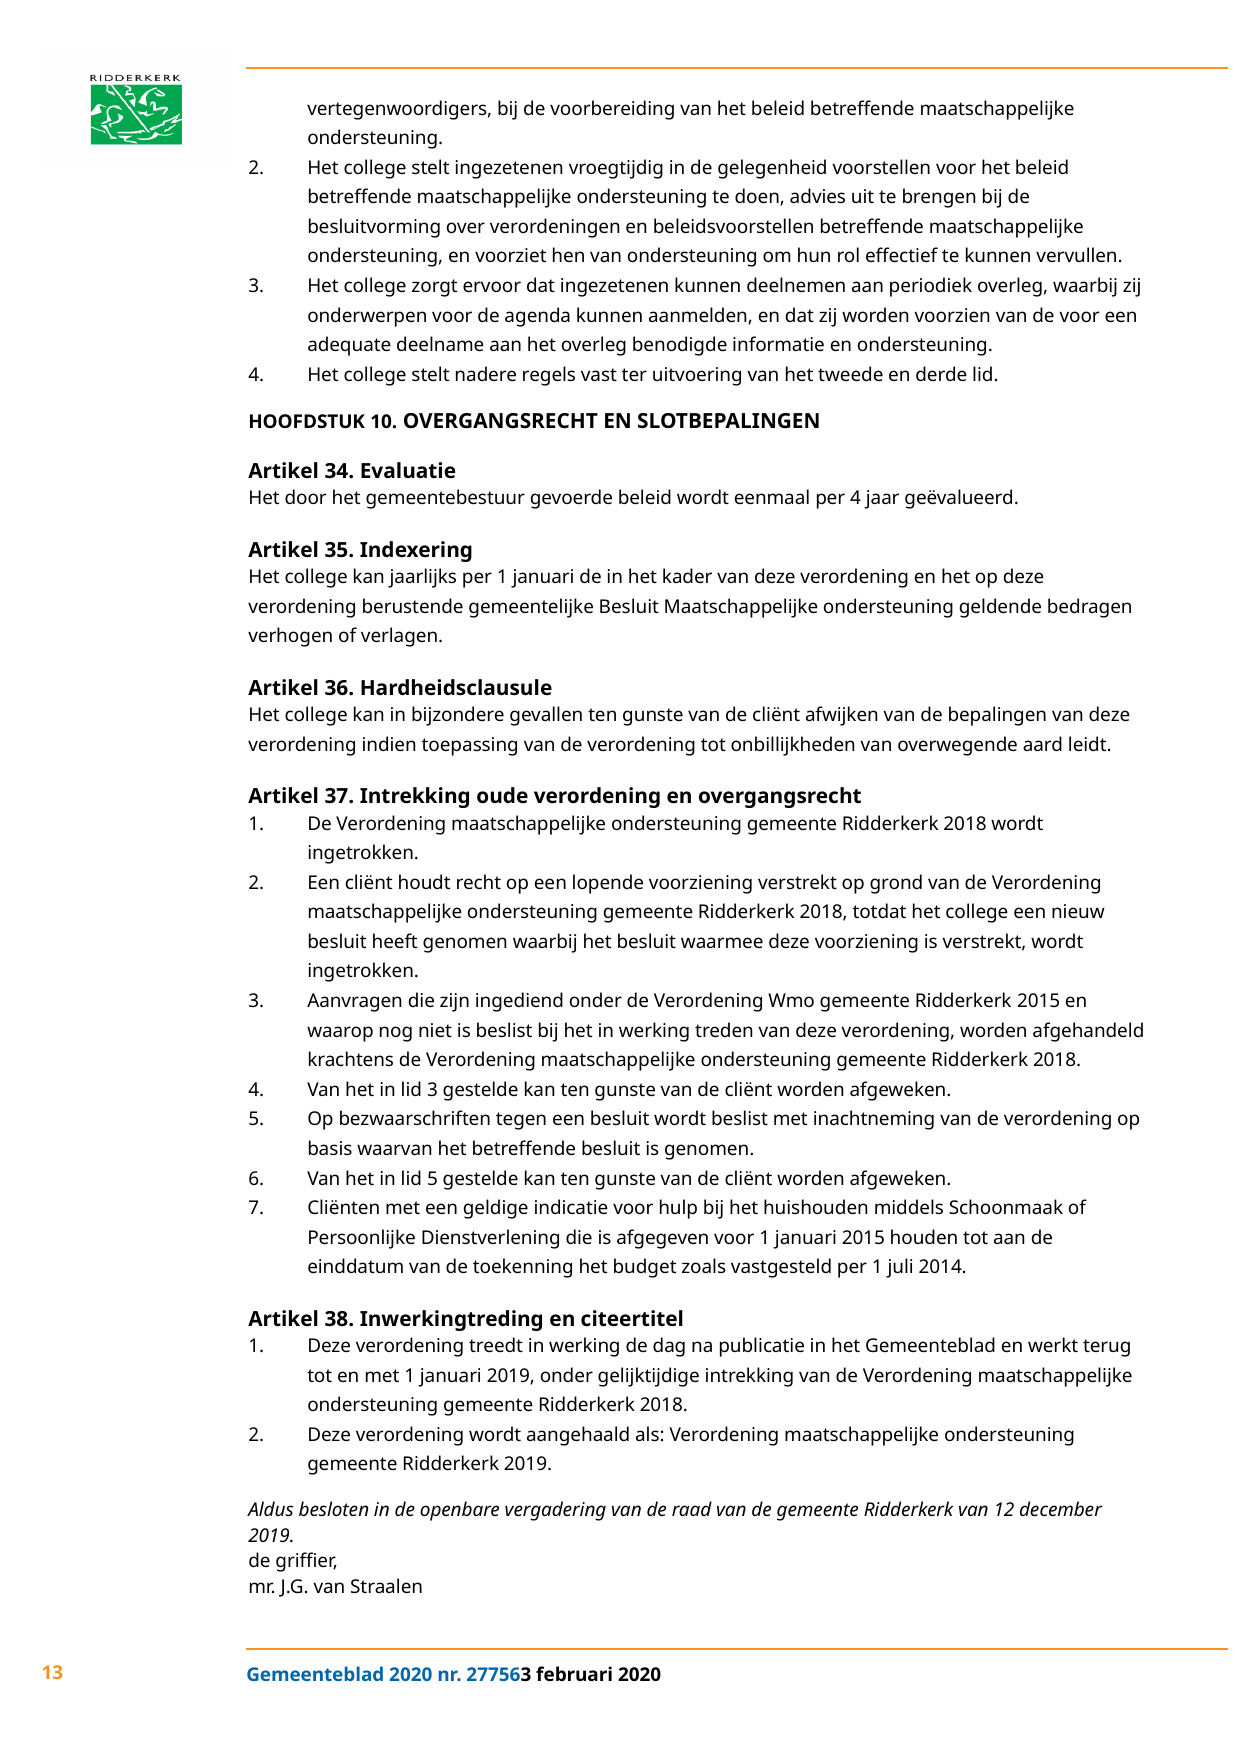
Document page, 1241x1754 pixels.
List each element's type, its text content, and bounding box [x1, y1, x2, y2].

text Aldus besloten in de openbare vergadering van de raad van de gemeente Ridderkerk van 12 december 2019. [248, 1496, 1152, 1548]
list Van het in lid 3 gestelde kan ten gunste van de cliënt worden afgeweken. [248, 1076, 1152, 1102]
text HOOFDSTUK 10. OVERGANGSRECHT EN SLOTBEPALINGEN [248, 407, 1152, 435]
text Artikel 38. Inwerkingtreding en citeertitel [248, 1304, 1152, 1332]
text mr. J.G. van Straalen [248, 1573, 1152, 1599]
text Artikel 35. Indexering [248, 535, 1152, 563]
list Cliënten met een geldige indicatie voor hulp bij het huishouden middels Schoonmaak of Persoonlijke Dienstverlening die is afgegeven voor 1 januari 2015 houden tot aan de einddatum van de toekenning het budget zoals vastgesteld per 1 juli 2014. [248, 1194, 1152, 1279]
list Het college stelt ingezetenen vroegtijdig in de gelegenheid voorstellen voor het beleid betreffende maatschappelijke ondersteuning te doen, advies uit te brengen bij de besluitvorming over verordeningen en beleidsvoorstellen betreffende maatschappelijke ondersteuning, en voorziet hen van ondersteuning om hun rol effectief te kunnen vervullen. [248, 154, 1152, 268]
picture [41, 47, 231, 172]
text Artikel 34. Evaluatie [248, 456, 1152, 484]
list vertegenwoordigers, bij de voorbereiding van het beleid betreffende maatschappelijke ondersteuning. [248, 95, 1152, 150]
list De Verordening maatschappelijke ondersteuning gemeente Ridderkerk 2018 wordt ingetrokken. [248, 810, 1152, 865]
text Artikel 36. Hardheidsclausule [248, 673, 1152, 701]
text Artikel 37. Intrekking oude verordening en overgangsrecht [248, 781, 1152, 810]
list Van het in lid 5 gestelde kan ten gunste van de cliënt worden afgeweken. [248, 1165, 1152, 1190]
list Deze verordening wordt aangehaald als: Verordening maatschappelijke ondersteuning gemeente Ridderkerk 2019. [248, 1421, 1152, 1476]
text de griffier, [248, 1548, 1152, 1573]
list Het college zorgt ervoor dat ingezetenen kunnen deelnemen aan periodiek overleg, waarbij zij onderwerpen voor de agenda kunnen aanmelden, en dat zij worden voorzien van de voor een adequate deelname aan het overleg benodigde informatie en ondersteuning. [248, 272, 1152, 357]
list Op bezwaarschriften tegen een besluit wordt beslist met inachtneming van de verordening op basis waarvan het betreffende besluit is genomen. [248, 1106, 1152, 1161]
text Het college kan in bijzondere gevallen ten gunste van de cliënt afwijken van de bepalingen van deze verordening indien toepassing van de verordening tot onbillijkheden van overwegende aard leidt. [248, 701, 1152, 757]
list Het college stelt nadere regels vast ter uitvoering van het tweede en derde lid. [248, 361, 1152, 387]
list Aanvragen die zijn ingediend onder de Verordening Wmo gemeente Ridderkerk 2015 en waarop nog niet is beslist bij het in werking treden van deze verordening, worden afgehandeld krachtens de Verordening maatschappelijke ondersteuning gemeente Ridderkerk 2018. [248, 987, 1152, 1072]
list Deze verordening treedt in werking de dag na publicatie in het Gemeenteblad en werkt terug tot en met 1 januari 2019, onder gelijktijdige intrekking van de Verordening maatschappelijke ondersteuning gemeente Ridderkerk 2018. [248, 1332, 1152, 1417]
text Het college kan jaarlijks per 1 januari de in het kader van deze verordening en het op deze verordening berustende gemeentelijke Besluit Maatschappelijke ondersteuning geldende bedragen verhogen of verlagen. [248, 563, 1152, 648]
list Een cliënt houdt recht op een lopende voorziening verstrekt op grond van de Verordening maatschappelijke ondersteuning gemeente Ridderkerk 2018, totdat het college een nieuw besluit heeft genomen waarbij het besluit waarmee deze voorziening is verstrekt, wordt ingetrokken. [248, 869, 1152, 983]
text Het door het gemeentebestuur gevoerde beleid wordt eenmaal per 4 jaar geëvalueerd. [248, 484, 1152, 510]
